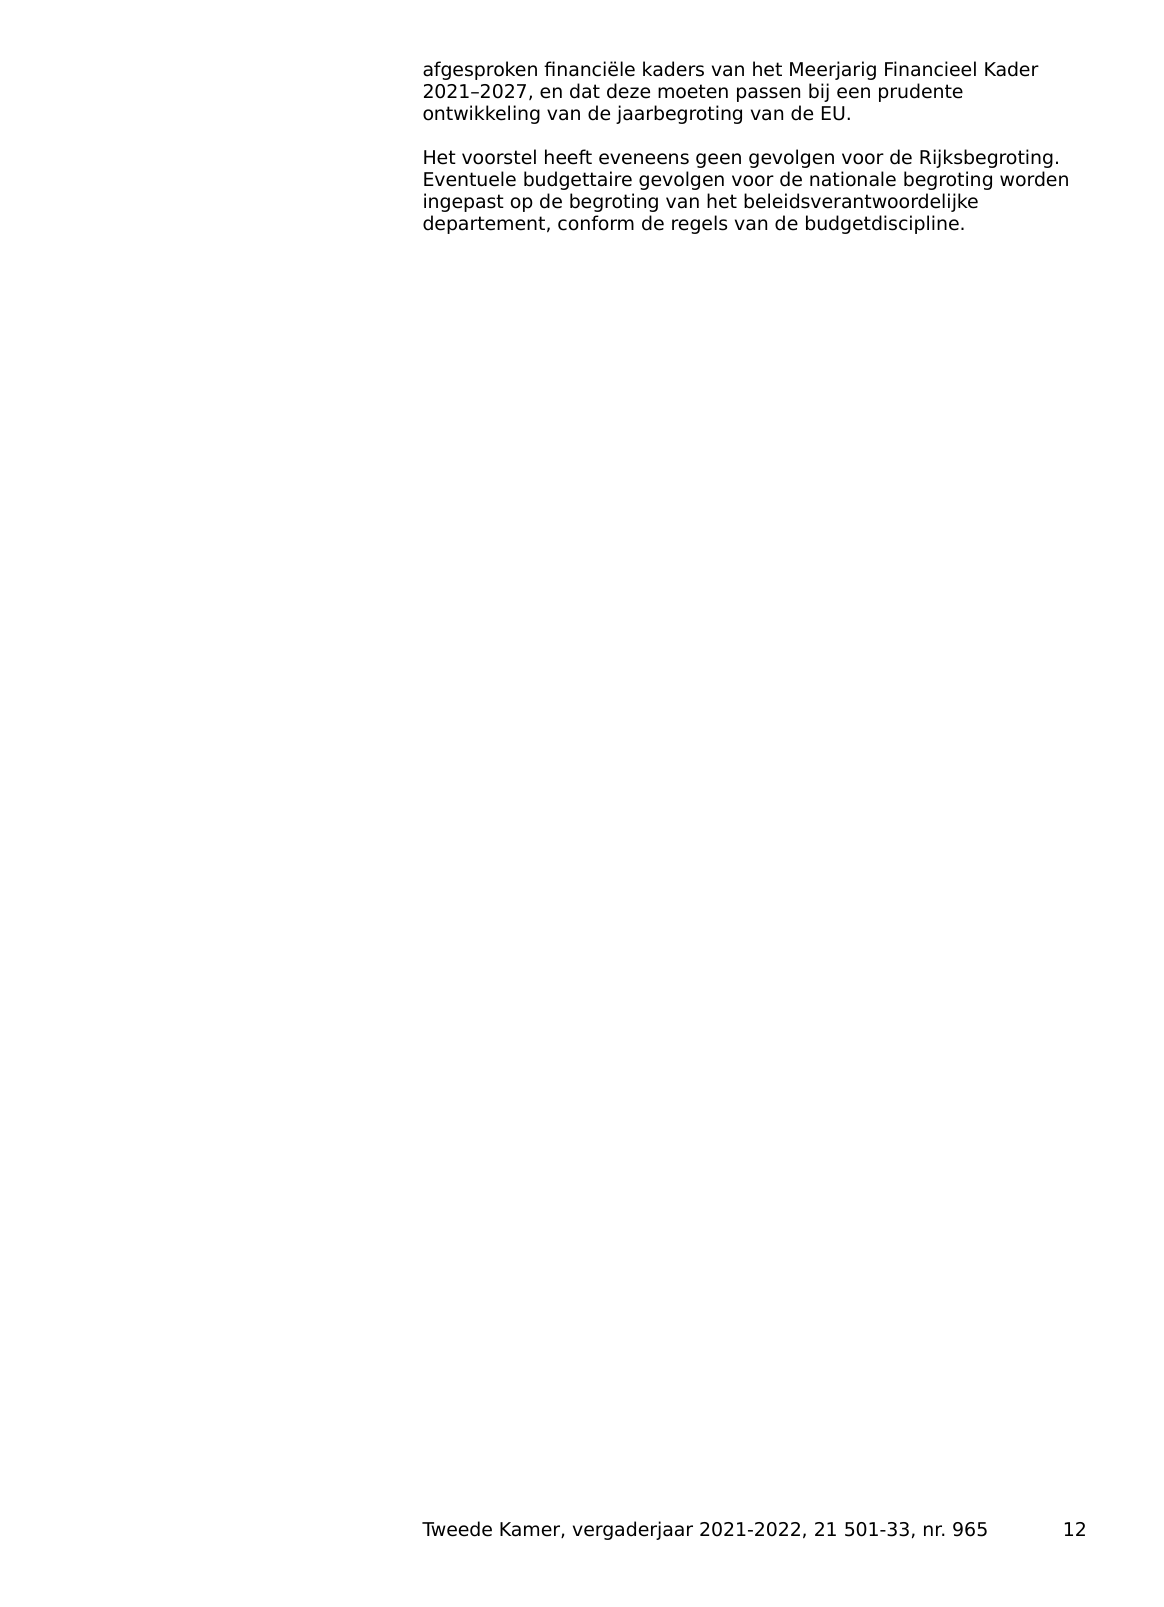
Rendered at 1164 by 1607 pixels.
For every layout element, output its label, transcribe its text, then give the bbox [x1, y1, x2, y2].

text Het voorstel heeft eveneens geen gevolgen voor de Rijksbegroting. [422, 147, 1087, 169]
text Eventuele budgettaire gevolgen voor de nationale begroting worden ingepast op de begroting van het beleidsverantwoordelijke departement, conform de regels van de budgetdiscipline. [422, 169, 1087, 235]
text afgesproken financiële kaders van het Meerjarig Financieel Kader 2021–2027, en dat deze moeten passen bij een prudente ontwikkeling van de jaarbegroting van de EU. [422, 59, 1087, 125]
